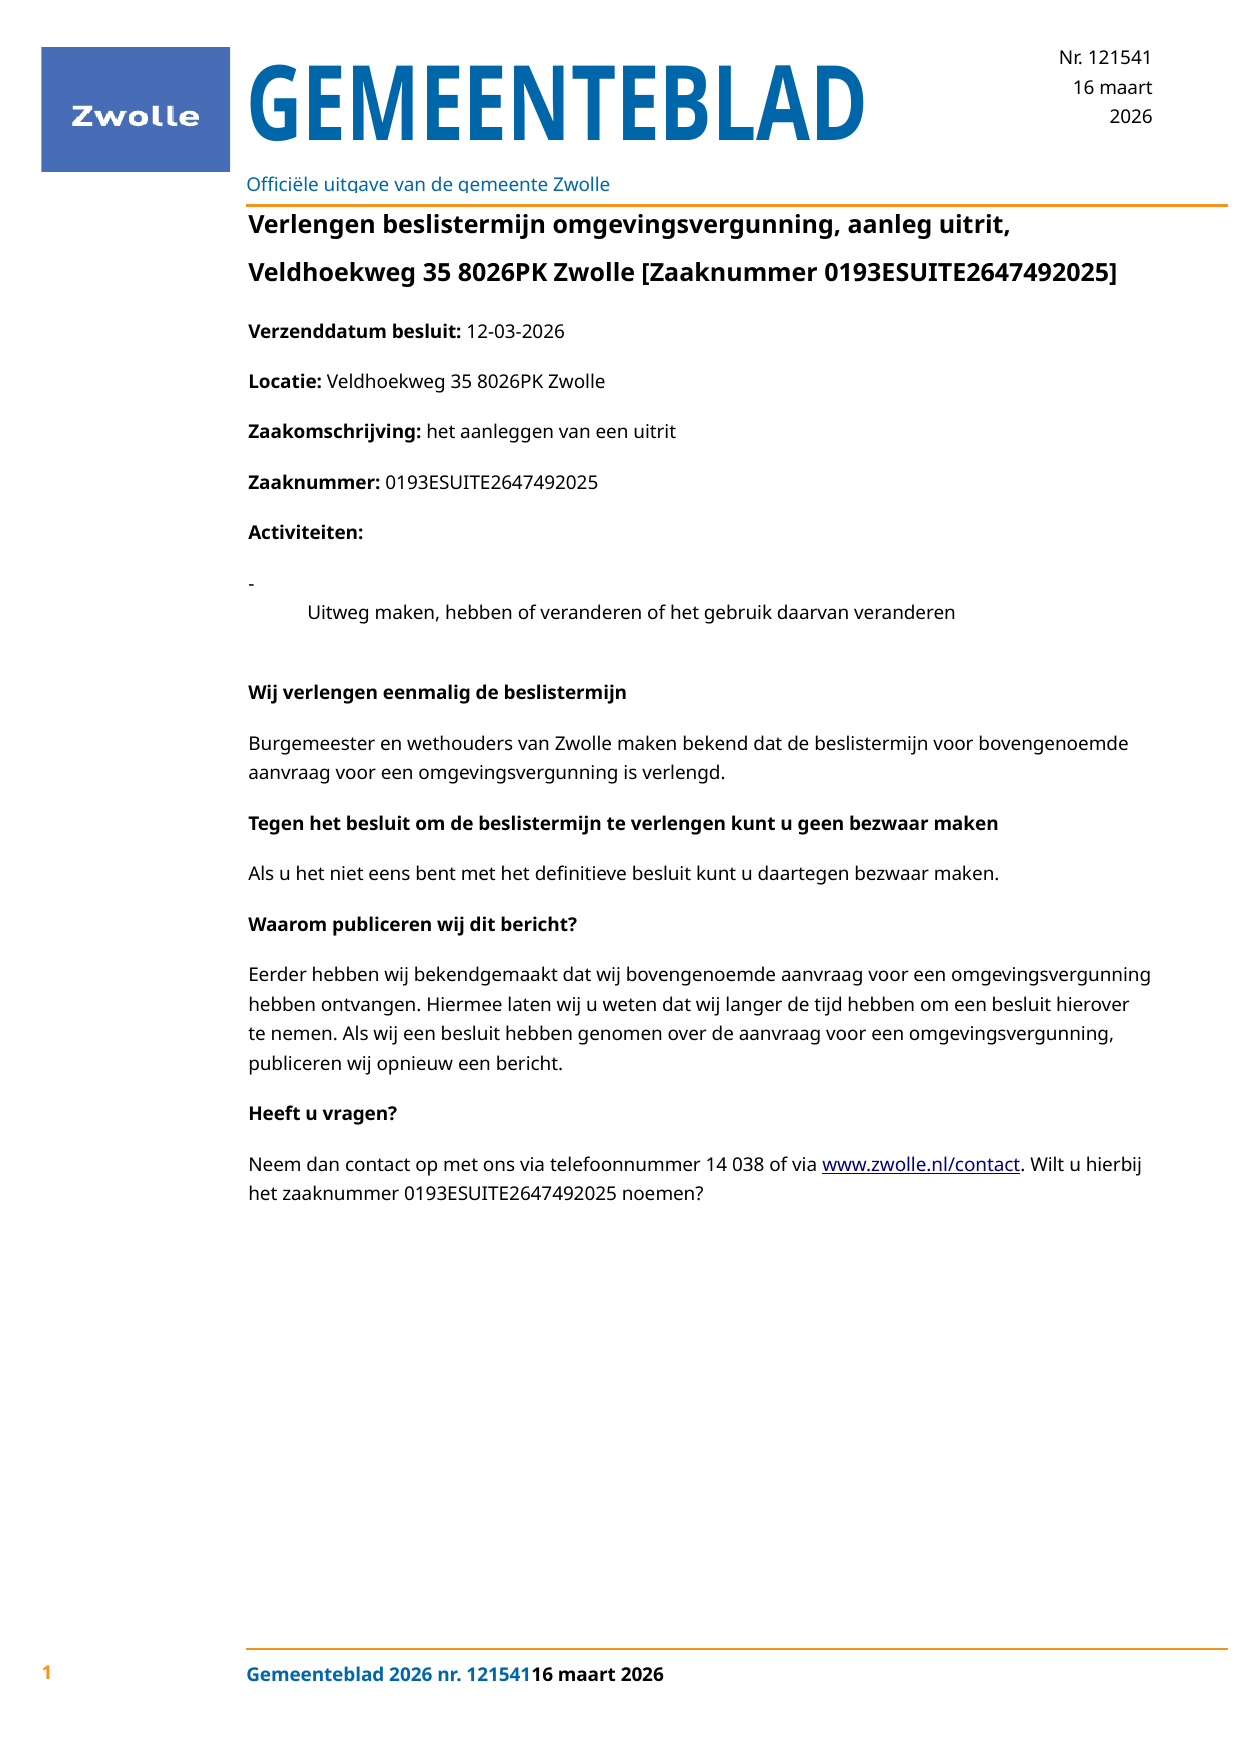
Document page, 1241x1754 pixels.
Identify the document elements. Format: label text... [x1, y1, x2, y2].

list Uitweg maken, hebben of veranderen of het gebruik daarvan veranderen [248, 599, 1152, 625]
text Activiteiten: [248, 519, 1152, 545]
text Zaakomschrijving: het aanleggen van een uitrit [248, 419, 1152, 444]
text Neem dan contact op met ons via telefoonnummer 14 038 of via www.zwolle.nl/contact. Wilt u hierbij het zaaknummer 0193ESUITE2647492025 noemen? [248, 1151, 1152, 1206]
text Verzenddatum besluit: 12-03-2026 [248, 318, 1152, 344]
picture [41, 47, 231, 172]
text Waarom publiceren wij dit bericht? [248, 911, 1152, 937]
text Locatie: Veldhoekweg 35 8026PK Zwolle [248, 368, 1152, 394]
text Als u het niet eens bent met het definitieve besluit kunt u daartegen bezwaar maken. [248, 860, 1152, 886]
text Verlengen beslistermijn omgevingsvergunning, aanleg uitrit, Veldhoekweg 35 8026PK Zwolle [Zaaknummer 0193ESUITE2647492025] [248, 207, 1152, 288]
text Heeft u vragen? [248, 1100, 1152, 1126]
text Eerder hebben wij bekendgemaakt dat wij bovengenoemde aanvraag voor een omgevingsvergunning hebben ontvangen. Hiermee laten wij u weten dat wij langer de tijd hebben om een besluit hierover te nemen. Als wij een besluit hebben genomen over de aanvraag voor een omgevingsvergunning, publiceren wij opnieuw een bericht. [248, 961, 1152, 1076]
text Zaaknummer: 0193ESUITE2647492025 [248, 469, 1152, 495]
text Burgemeester en wethouders van Zwolle maken bekend dat de beslistermijn voor bovengenoemde aanvraag voor een omgevingsvergunning is verlengd. [248, 730, 1152, 785]
text Wij verlengen eenmalig de beslistermijn [248, 679, 1152, 705]
text Tegen het besluit om de beslistermijn te verlengen kunt u geen bezwaar maken [248, 810, 1152, 836]
